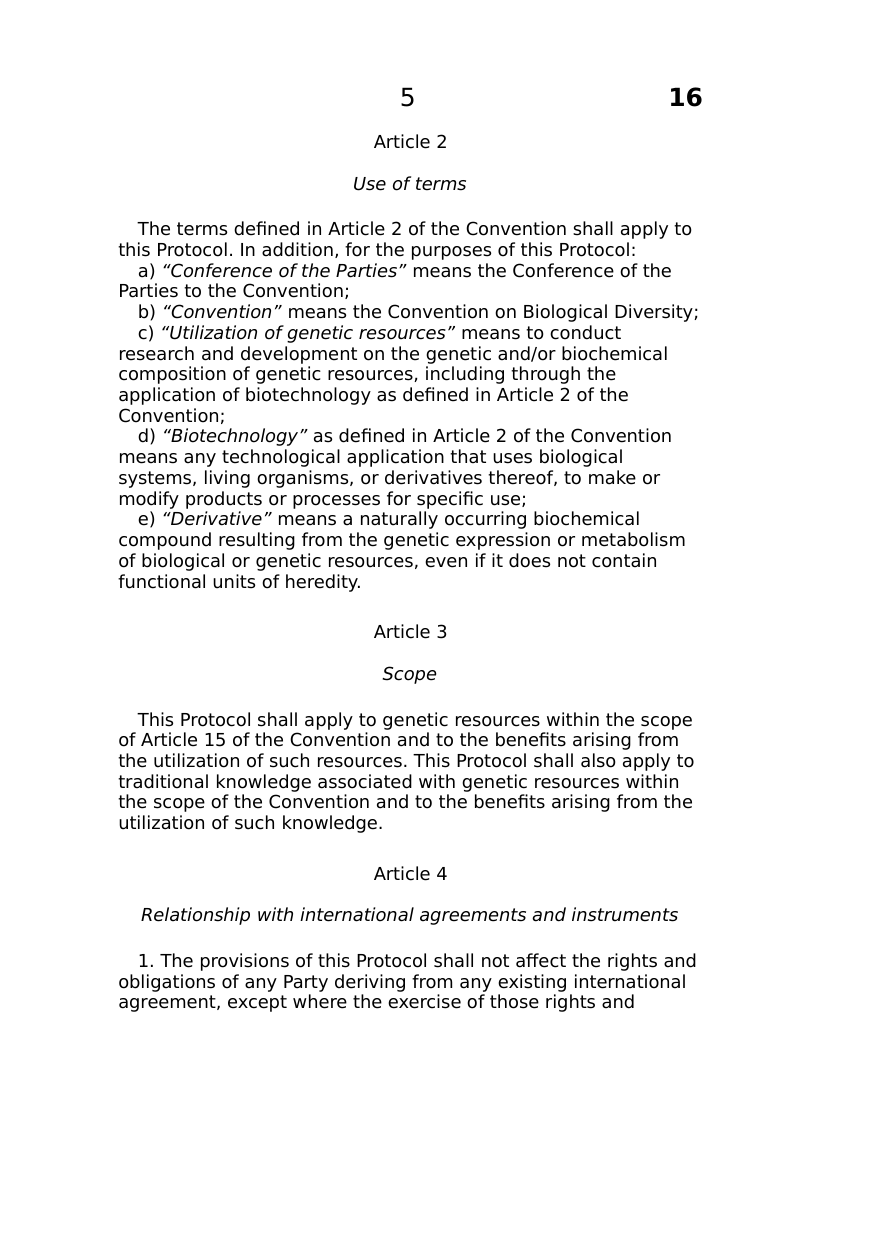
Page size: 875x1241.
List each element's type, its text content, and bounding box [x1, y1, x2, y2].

text 1. The provisions of this Protocol shall not affect the rights and obligations of any Party deriving from any existing international agreement, except where the exercise of those rights and [118, 951, 703, 1013]
text d) “Biotechnology” as defined in Article 2 of the Convention means any technological application that uses biological systems, living organisms, or derivatives thereof, to make or modify products or processes for specific use; [118, 426, 703, 509]
text e) “Derivative” means a naturally occurring biochemical compound resulting from the genetic expression or metabolism of biological or genetic resources, even if it does not contain functional units of heredity. [118, 509, 703, 592]
text b) “Convention” means the Convention on Biological Diversity; [118, 302, 703, 323]
text The terms defined in Article 2 of the Convention shall apply to this Protocol. In addition, for the purposes of this Protocol: [118, 219, 703, 261]
subtitle Article 3 Scope [118, 622, 703, 684]
subtitle Article 4 Relationship with international agreements and instruments [118, 864, 703, 926]
text c) “Utilization of genetic resources” means to conduct research and development on the genetic and/or biochemical composition of genetic resources, including through the application of biotechnology as defined in Article 2 of the Convention; [118, 323, 703, 426]
text a) “Conference of the Parties” means the Conference of the Parties to the Convention; [118, 261, 703, 302]
text This Protocol shall apply to genetic resources within the scope of Article 15 of the Convention and to the benefits arising from the utilization of such resources. This Protocol shall also apply to traditional knowledge associated with genetic resources within the scope of the Convention and to the benefits arising from the utilization of such knowledge. [118, 709, 703, 834]
subtitle Article 2 Use of terms [118, 132, 703, 194]
